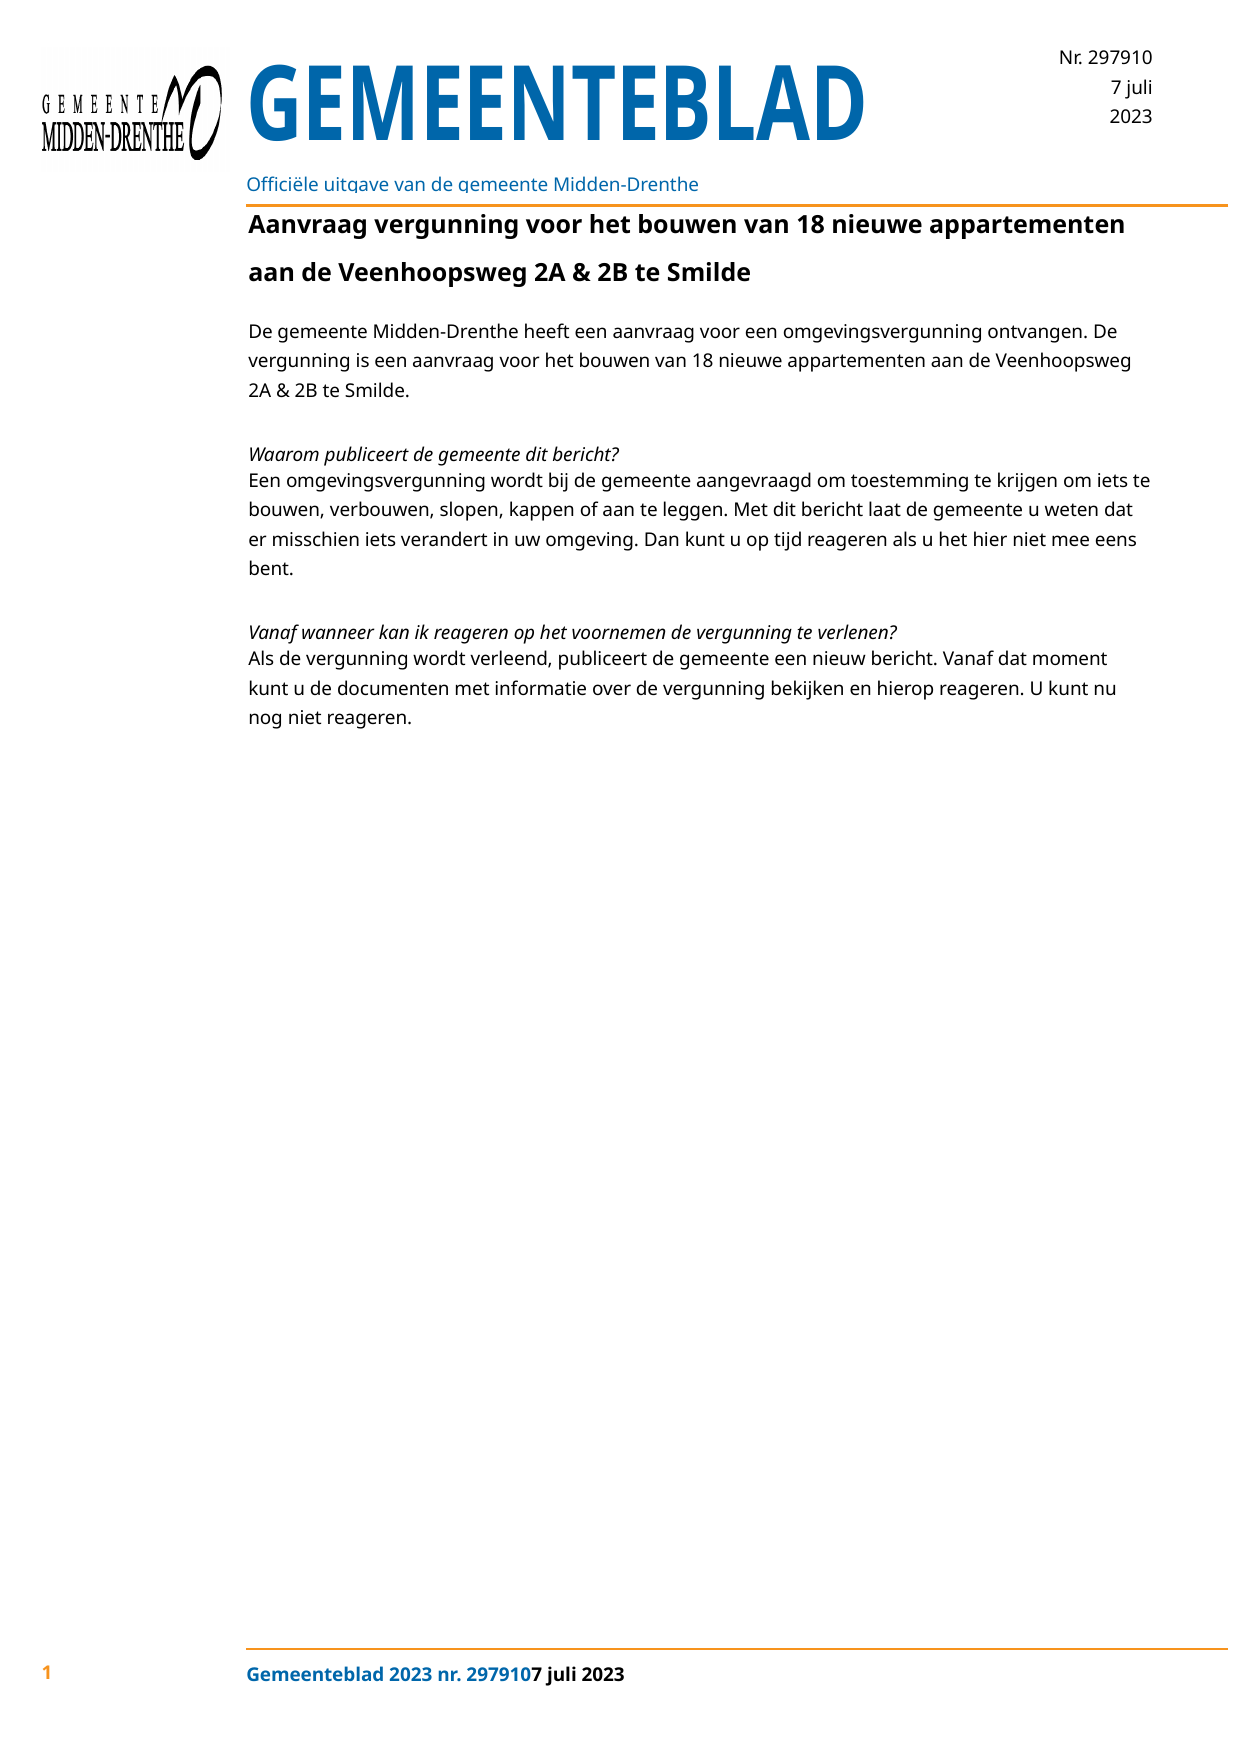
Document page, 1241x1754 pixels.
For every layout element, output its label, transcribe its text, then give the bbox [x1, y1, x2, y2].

text De gemeente Midden-Drenthe heeft een aanvraag voor een omgevingsvergunning ontvangen. De vergunning is een aanvraag voor het bouwen van 18 nieuwe appartementen aan de Veenhoopsweg 2A & 2B te Smilde. [248, 318, 1152, 403]
text Waarom publiceert de gemeente dit bericht? [248, 441, 1152, 467]
text Een omgevingsvergunning wordt bij de gemeente aangevraagd om toestemming te krijgen om iets te bouwen, verbouwen, slopen, kappen of aan te leggen. Met dit bericht laat de gemeente u weten dat er misschien iets verandert in uw omgeving. Dan kunt u op tijd reageren als u het hier niet mee eens bent. [248, 467, 1152, 581]
picture [41, 47, 231, 172]
text Vanaf wanneer kan ik reageren op het voornemen de vergunning te verlenen? [248, 619, 1152, 645]
text Aanvraag vergunning voor het bouwen van 18 nieuwe appartementen aan de Veenhoopsweg 2A & 2B te Smilde [248, 207, 1152, 288]
text Als de vergunning wordt verleend, publiceert de gemeente een nieuw bericht. Vanaf dat moment kunt u de documenten met informatie over de vergunning bekijken en hierop reageren. U kunt nu nog niet reageren. [248, 645, 1152, 730]
